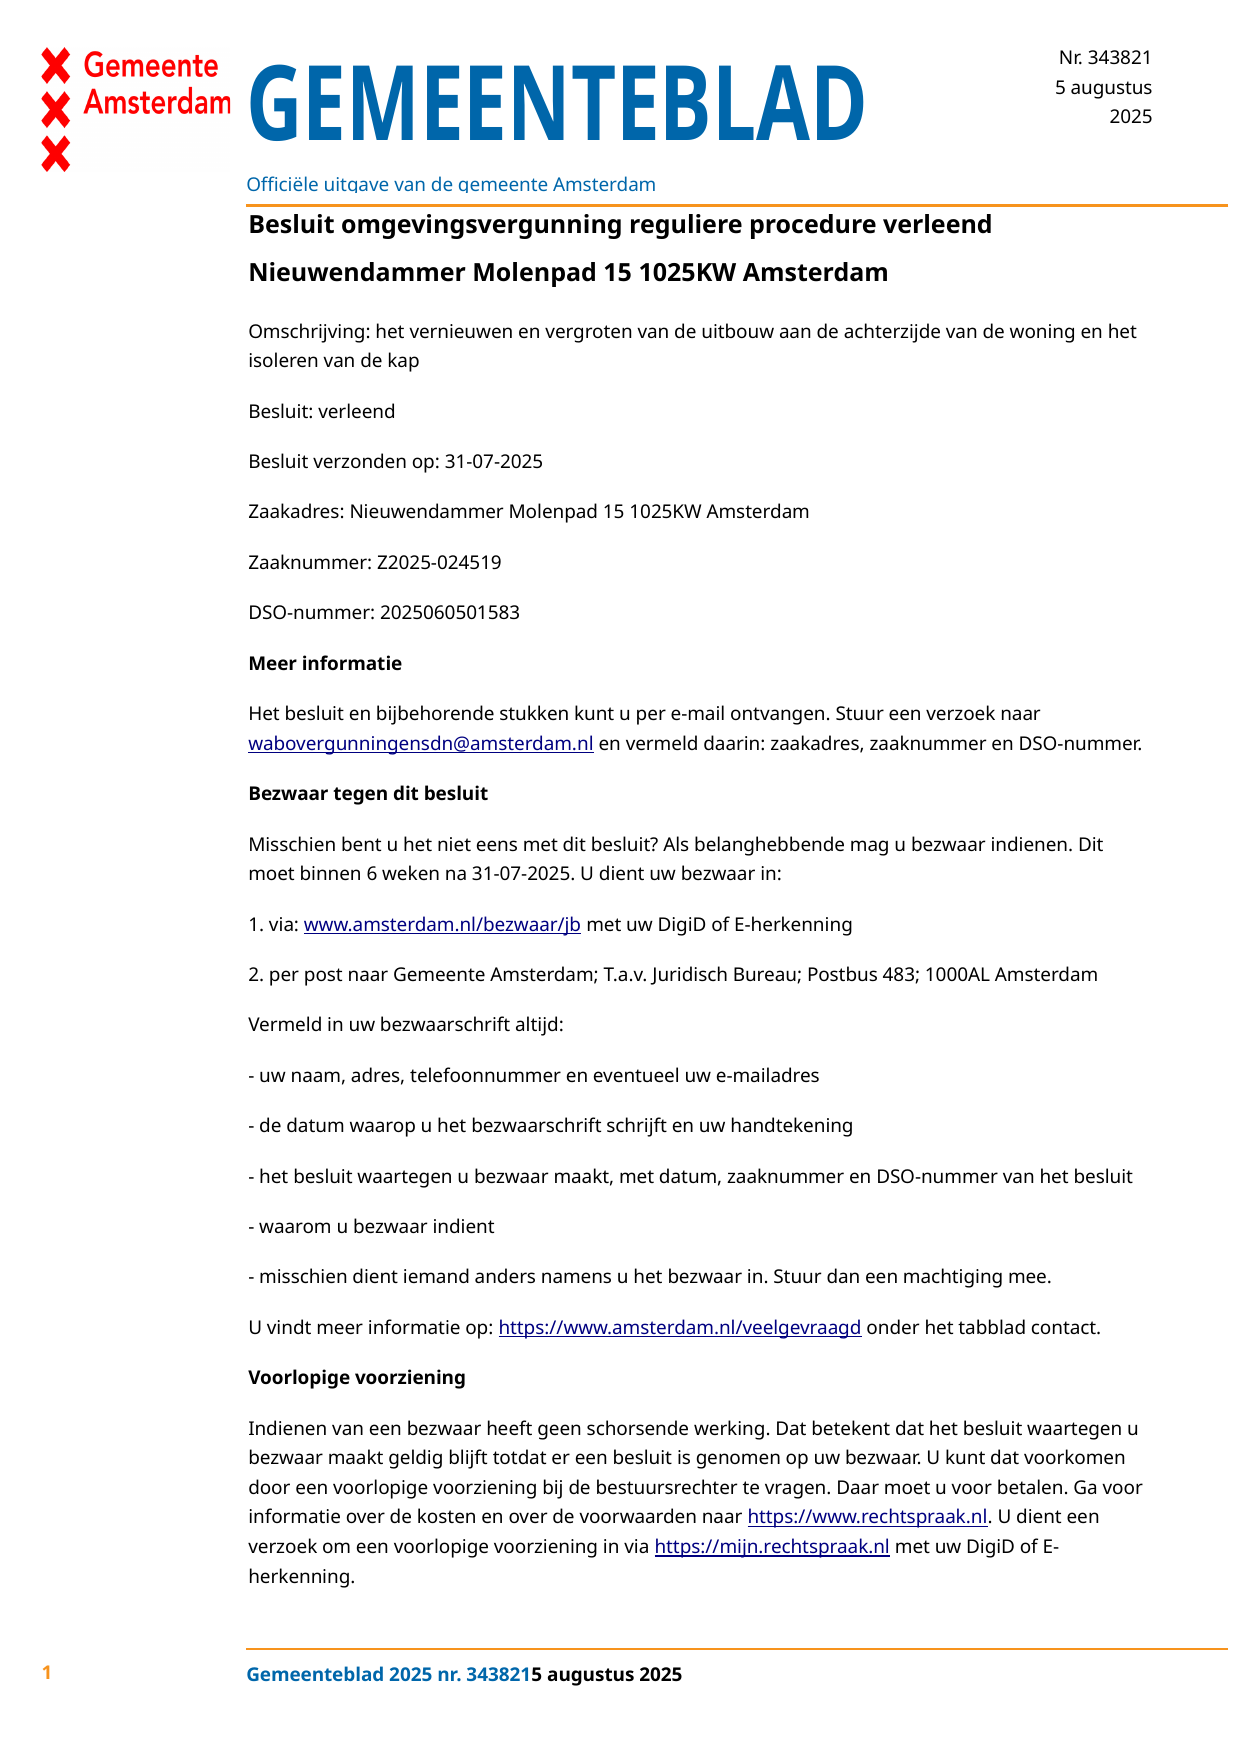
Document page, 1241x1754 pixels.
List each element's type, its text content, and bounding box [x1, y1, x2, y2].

text - waarom u bezwaar indient [248, 1213, 1152, 1239]
text Het besluit en bijbehorende stukken kunt u per e-mail ontvangen. Stuur een verzoek naar wabovergunningensdn@amsterdam.nl en vermeld daarin: zaakadres, zaaknummer en DSO-nummer. [248, 700, 1152, 756]
text U vindt meer informatie op: https://www.amsterdam.nl/veelgevraagd onder het tabblad contact. [248, 1314, 1152, 1340]
text Bezwaar tegen dit besluit [248, 780, 1152, 806]
text 1. via: www.amsterdam.nl/bezwaar/jb met uw DigiD of E-herkenning [248, 911, 1152, 937]
text DSO-nummer: 2025060501583 [248, 599, 1152, 625]
text - misschien dient iemand anders namens u het bezwaar in. Stuur dan een machtiging mee. [248, 1264, 1152, 1289]
text 2. per post naar Gemeente Amsterdam; T.a.v. Juridisch Bureau; Postbus 483; 1000AL Amsterdam [248, 961, 1152, 987]
text Zaakadres: Nieuwendammer Molenpad 15 1025KW Amsterdam [248, 499, 1152, 524]
picture [41, 47, 231, 172]
text Besluit omgevingsvergunning reguliere procedure verleend Nieuwendammer Molenpad 15 1025KW Amsterdam [248, 207, 1152, 288]
text Voorlopige voorziening [248, 1364, 1152, 1390]
text Omschrijving: het vernieuwen en vergroten van de uitbouw aan de achterzijde van de woning en het isoleren van de kap [248, 318, 1152, 373]
text - de datum waarop u het bezwaarschrift schrijft en uw handtekening [248, 1112, 1152, 1138]
text - uw naam, adres, telefoonnummer en eventueel uw e-mailadres [248, 1062, 1152, 1088]
text Besluit: verleend [248, 398, 1152, 424]
text Besluit verzonden op: 31-07-2025 [248, 448, 1152, 474]
text - het besluit waartegen u bezwaar maakt, met datum, zaaknummer en DSO-nummer van het besluit [248, 1163, 1152, 1189]
text Zaaknummer: Z2025-024519 [248, 549, 1152, 575]
text Vermeld in uw bezwaarschrift altijd: [248, 1012, 1152, 1037]
text Indienen van een bezwaar heeft geen schorsende werking. Dat betekent dat het besluit waartegen u bezwaar maakt geldig blijft totdat er een besluit is genomen op uw bezwaar. U kunt dat voorkomen door een voorlopige voorziening bij de bestuursrechter te vragen. Daar moet u voor betalen. Ga voor informatie over de kosten en over de voorwaarden naar https://www.rechtspraak.nl. U dient een verzoek om een voorlopige voorziening in via https://mijn.rechtspraak.nl met uw DigiD of E-herkenning. [248, 1415, 1152, 1589]
text Misschien bent u het niet eens met dit besluit? Als belanghebbende mag u bezwaar indienen. Dit moet binnen 6 weken na 31-07-2025. U dient uw bezwaar in: [248, 831, 1152, 886]
text Meer informatie [248, 650, 1152, 676]
